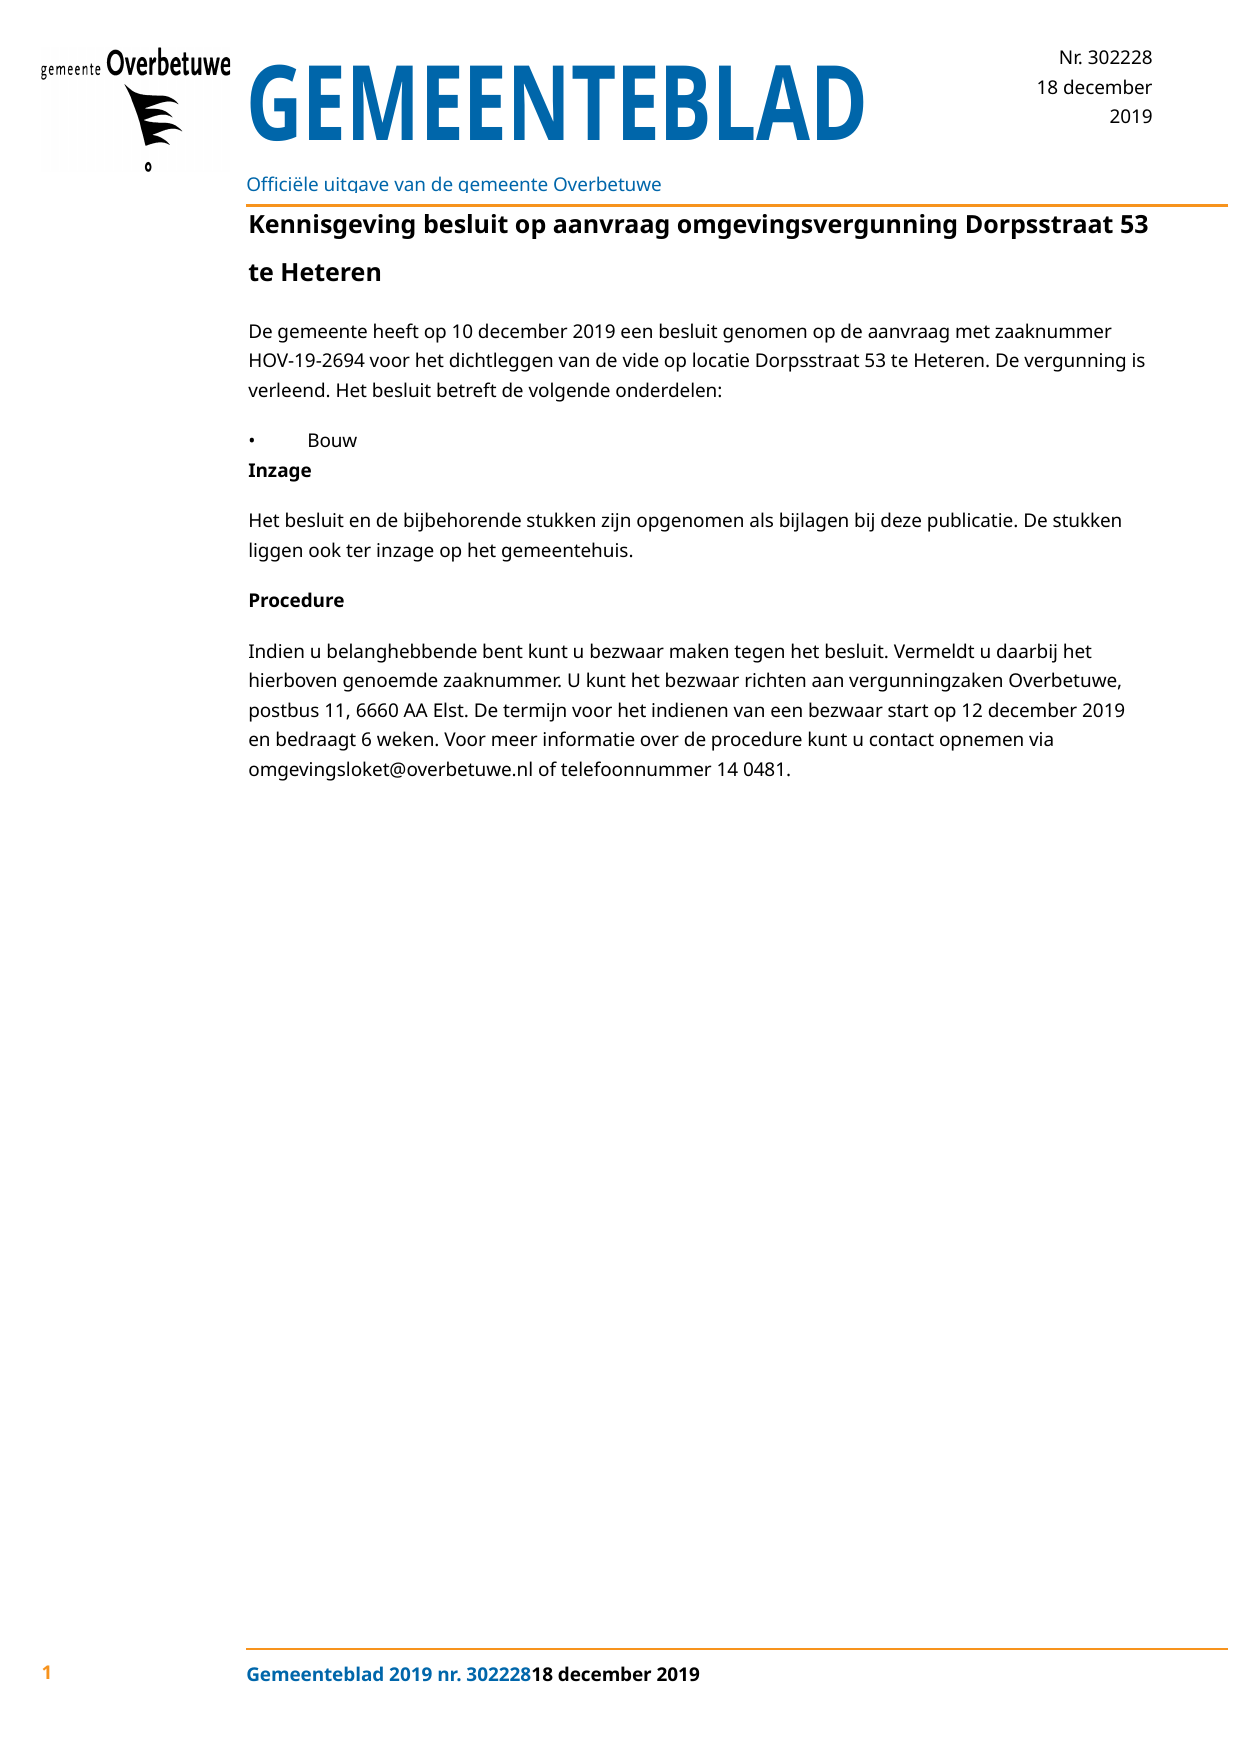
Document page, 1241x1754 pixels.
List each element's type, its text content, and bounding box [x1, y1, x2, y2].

text Indien u belanghebbende bent kunt u bezwaar maken tegen het besluit. Vermeldt u daarbij het hierboven genoemde zaaknummer. U kunt het bezwaar richten aan vergunningzaken Overbetuwe, postbus 11, 6660 AA Elst. De termijn voor het indienen van een bezwaar start op 12 december 2019 en bedraagt 6 weken. Voor meer informatie over de procedure kunt u contact opnemen via omgevingsloket@overbetuwe.nl of telefoonnummer 14 0481. [248, 638, 1152, 782]
picture [41, 47, 231, 172]
text Inzage [248, 457, 1152, 483]
text Procedure [248, 587, 1152, 613]
text Kennisgeving besluit op aanvraag omgevingsvergunning Dorpsstraat 53 te Heteren [248, 207, 1152, 288]
list Bouw [248, 427, 1152, 453]
text Het besluit en de bijbehorende stukken zijn opgenomen als bijlagen bij deze publicatie. De stukken liggen ook ter inzage op het gemeentehuis. [248, 507, 1152, 563]
text De gemeente heeft op 10 december 2019 een besluit genomen op de aanvraag met zaaknummer HOV-19-2694 voor het dichtleggen van de vide op locatie Dorpsstraat 53 te Heteren. De vergunning is verleend. Het besluit betreft de volgende onderdelen: [248, 318, 1152, 403]
